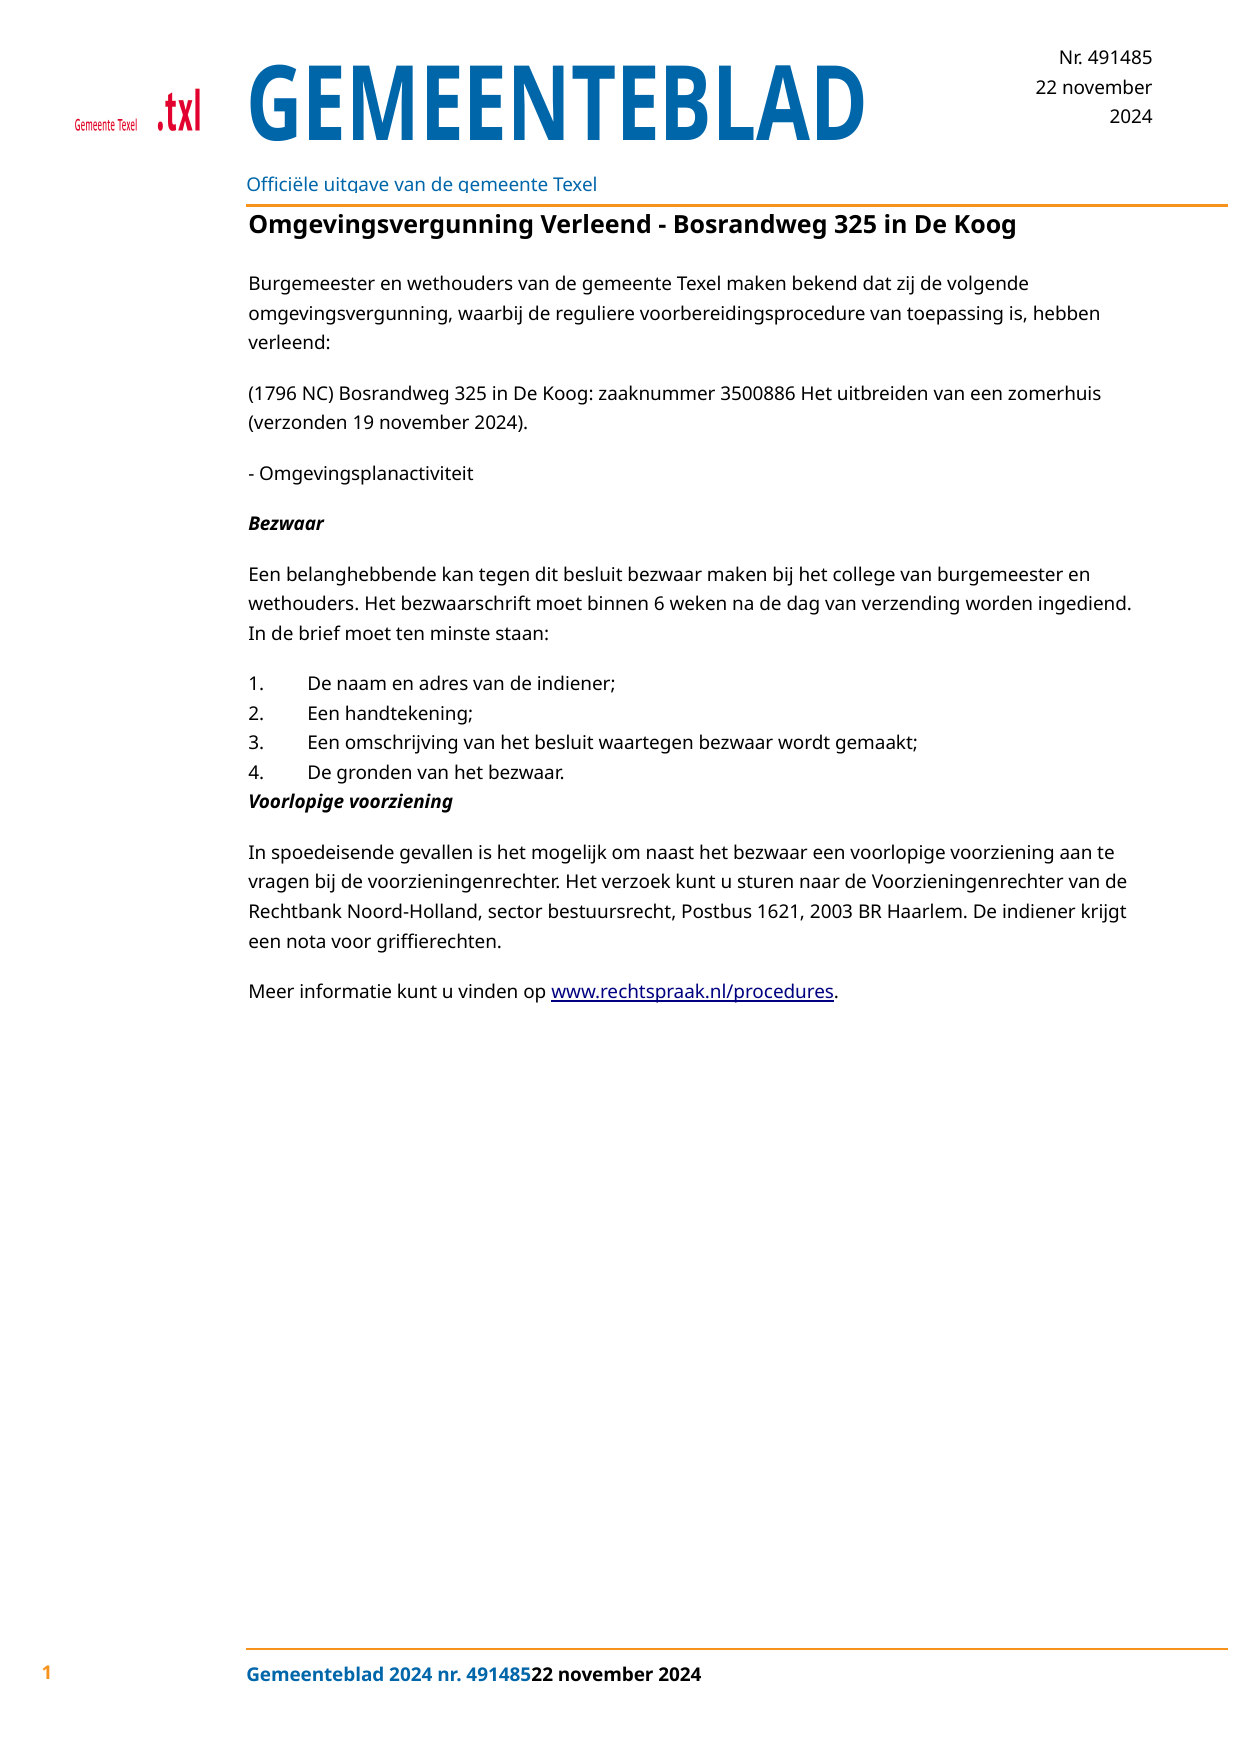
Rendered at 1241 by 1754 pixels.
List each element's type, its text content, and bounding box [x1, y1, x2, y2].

list De naam en adres van de indiener; [248, 670, 1152, 696]
text Meer informatie kunt u vinden op www.rechtspraak.nl/procedures. [248, 978, 1152, 1004]
text Omgevingsvergunning Verleend - Bosrandweg 325 in De Koog [248, 207, 1152, 241]
list De gronden van het bezwaar. [248, 759, 1152, 785]
text Burgemeester en wethouders van de gemeente Texel maken bekend dat zij de volgende omgevingsvergunning, waarbij de reguliere voorbereidingsprocedure van toepassing is, hebben verleend: [248, 270, 1152, 355]
text (1796 NC) Bosrandweg 325 in De Koog: zaaknummer 3500886 Het uitbreiden van een zomerhuis (verzonden 19 november 2024). [248, 380, 1152, 435]
text - Omgevingsplanactiviteit [248, 460, 1152, 486]
list Een handtekening; [248, 700, 1152, 726]
list Een omschrijving van het besluit waartegen bezwaar wordt gemaakt; [248, 729, 1152, 755]
text Voorlopige voorziening [248, 789, 1152, 814]
text Een belanghebbende kan tegen dit besluit bezwaar maken bij het college van burgemeester en wethouders. Het bezwaarschrift moet binnen 6 weken na de dag van verzending worden ingediend. In de brief moet ten minste staan: [248, 561, 1152, 646]
picture [41, 47, 231, 172]
text Bezwaar [248, 510, 1152, 536]
text In spoedeisende gevallen is het mogelijk om naast het bezwaar een voorlopige voorziening aan te vragen bij de voorzieningenrechter. Het verzoek kunt u sturen naar de Voorzieningenrechter van de Rechtbank Noord-Holland, sector bestuursrecht, Postbus 1621, 2003 BR Haarlem. De indiener krijgt een nota voor griffierechten. [248, 839, 1152, 953]
